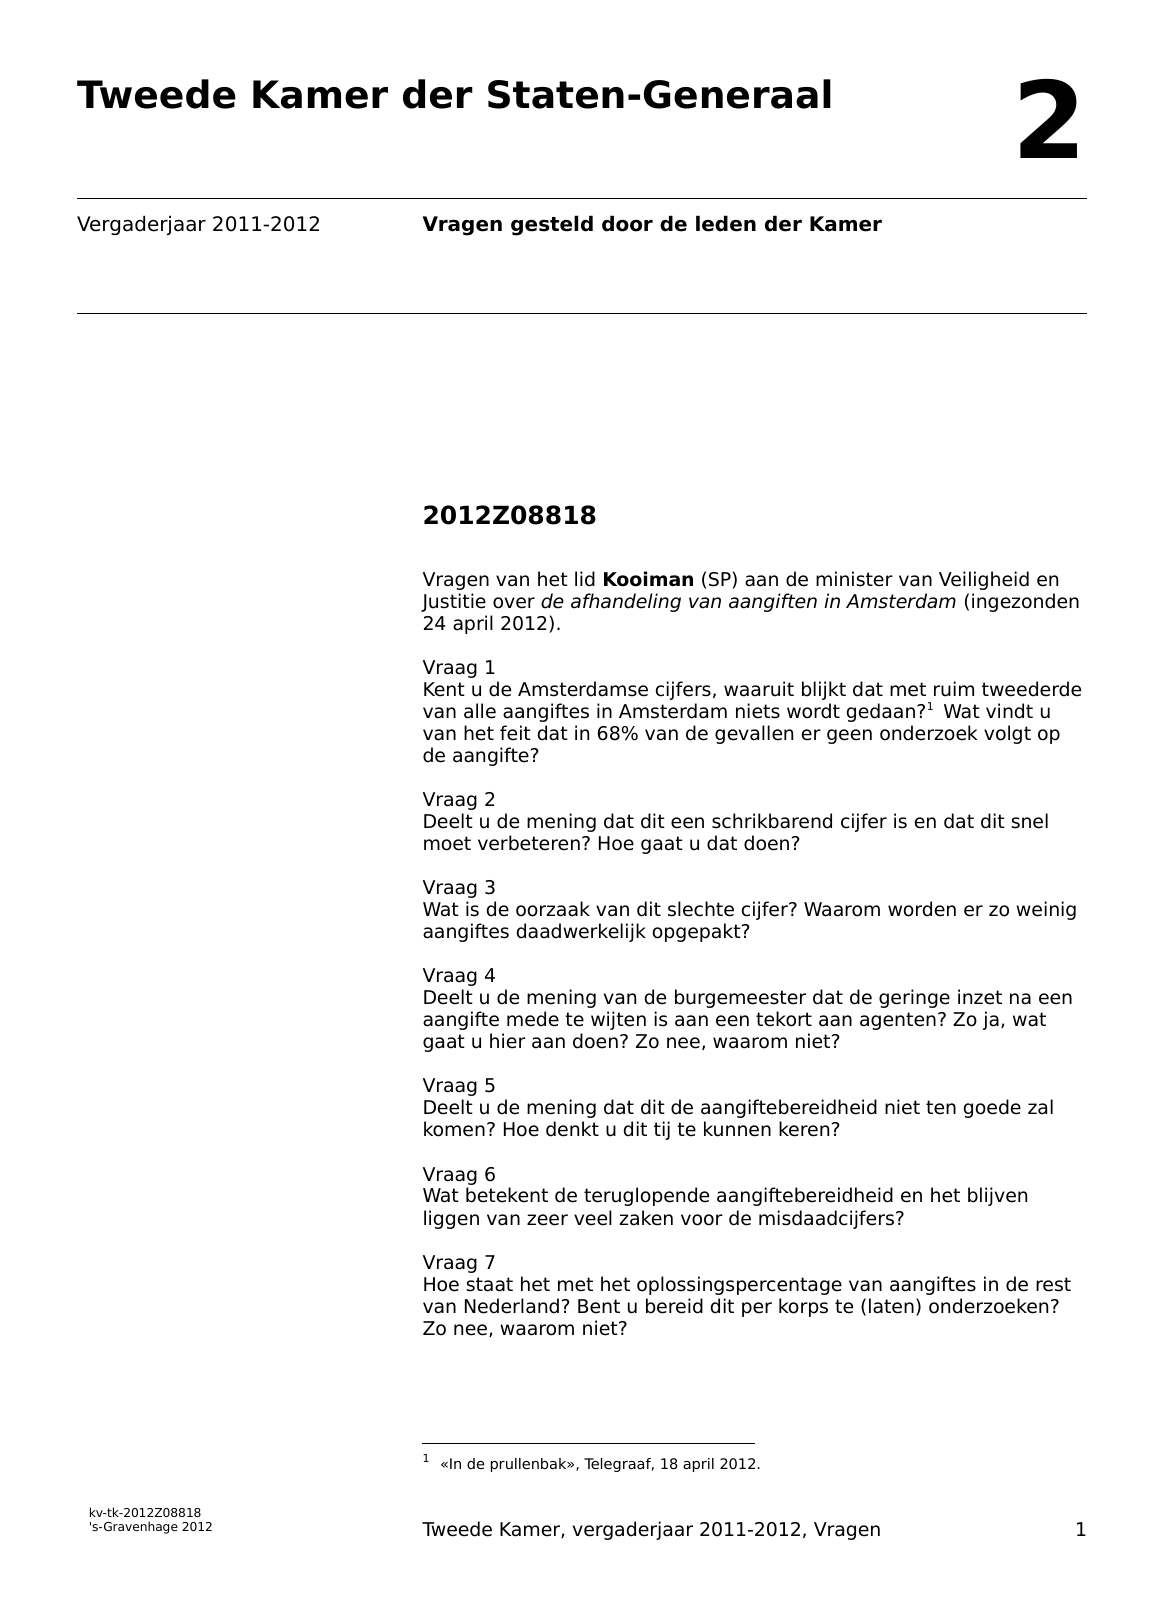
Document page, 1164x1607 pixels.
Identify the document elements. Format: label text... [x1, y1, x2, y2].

table_cell Vragen gesteld door de leden der Kamer [422, 199, 1087, 313]
text Vragen van het lid Kooiman (SP) aan de minister van Veiligheid en Justitie over de afhandeling van aangiften in Amsterdam (ingezonden 24 april 2012). [422, 569, 1087, 635]
text Deelt u de mening van de burgemeester dat de geringe inzet na een aangifte mede te wijten is aan een tekort aan agenten? Zo ja, wat gaat u hier aan doen? Zo nee, waarom niet? [422, 987, 1087, 1053]
table_header 2 [886, 59, 1087, 198]
text Vraag 6 [422, 1163, 1087, 1185]
text Vraag 2 [422, 789, 1087, 811]
text Vraag 1 [422, 657, 1087, 679]
text Kent u de Amsterdamse cijfers, waaruit blijkt dat met ruim tweederde van alle aangiftes in Amsterdam niets wordt gedaan? Wat vindt u van het feit dat in 68% van de gevallen er geen onderzoek volgt op de aangifte? [422, 679, 1087, 767]
text 2012Z08818 [422, 501, 1087, 531]
text Vraag 3 [422, 877, 1087, 899]
text Vraag 5 [422, 1075, 1087, 1097]
text Deelt u de mening dat dit een schrikbarend cijfer is en dat dit snel moet verbeteren? Hoe gaat u dat doen? [422, 811, 1087, 855]
text kv-tk-2012Z08818 [88, 1506, 323, 1520]
text Hoe staat het met het oplossingspercentage van aangiftes in de rest van Nederland? Bent u bereid dit per korps te (laten) onderzoeken? Zo nee, waarom niet? [422, 1273, 1087, 1339]
text Deelt u de mening dat dit de aangiftebereidheid niet ten goede zal komen? Hoe denkt u dit tij te kunnen keren? [422, 1097, 1087, 1141]
text Wat is de oorzaak van dit slechte cijfer? Waarom worden er zo weinig aangiftes daadwerkelijk opgepakt? [422, 899, 1087, 943]
text Wat betekent de teruglopende aangiftebereidheid en het blijven liggen van zeer veel zaken voor de misdaadcijfers? [422, 1185, 1087, 1229]
text Vraag 4 [422, 965, 1087, 987]
table_cell Vergaderjaar 2011-2012 [77, 199, 422, 313]
text «In de prullenbak», Telegraaf, 18 april 2012. [422, 1452, 1087, 1474]
table_header Tweede Kamer der Staten-Generaal [77, 59, 886, 198]
text Vraag 7 [422, 1252, 1087, 1273]
text 's-Gravenhage 2012 [88, 1520, 323, 1534]
